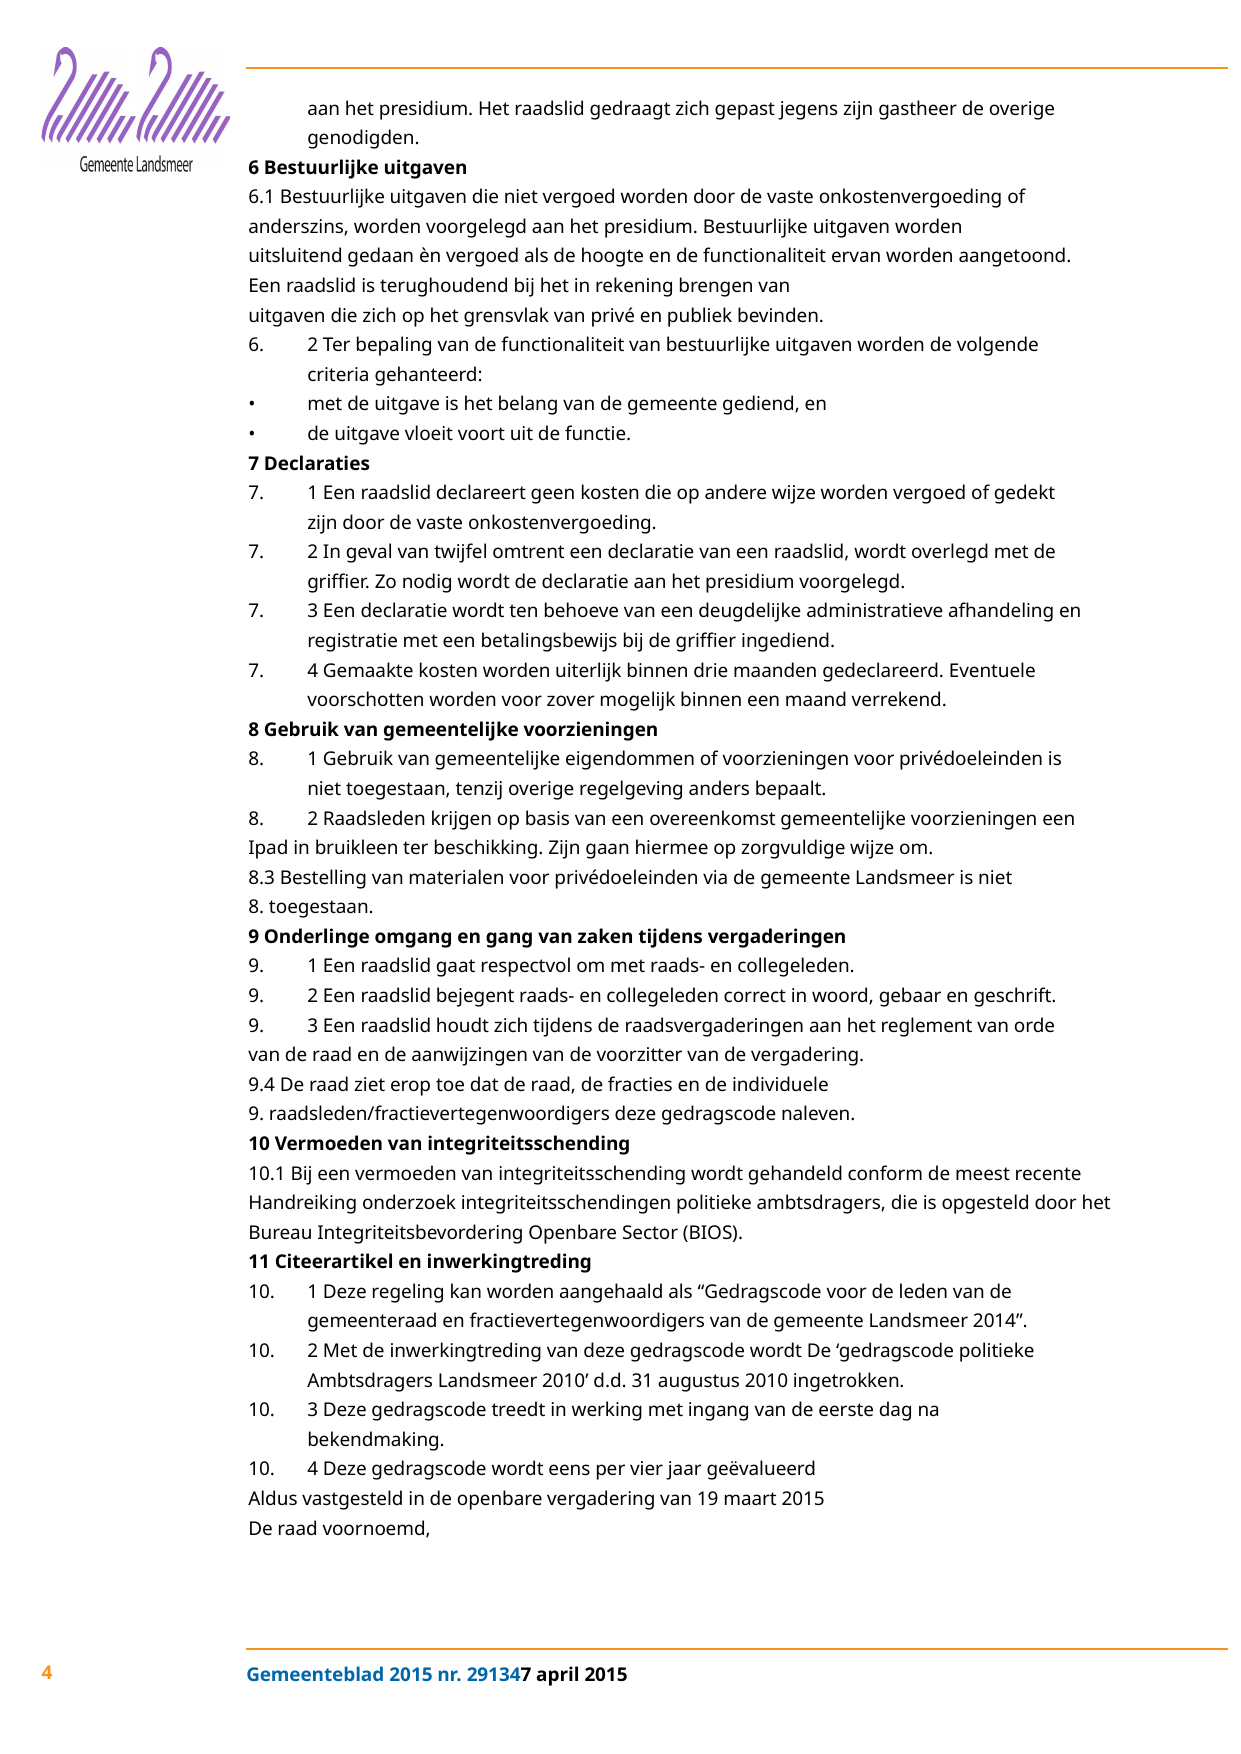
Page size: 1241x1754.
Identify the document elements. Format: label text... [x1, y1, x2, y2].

list 2 Een raadslid bejegent raads- en collegeleden correct in woord, gebaar en geschrift. [248, 982, 1152, 1008]
list aan het presidium. Het raadslid gedraagt zich gepast jegens zijn gastheer de overige [248, 95, 1152, 121]
list zijn door de vaste onkostenvergoeding. [248, 509, 1152, 535]
picture [41, 47, 231, 172]
list Ambtsdragers Landsmeer 2010’ d.d. 31 augustus 2010 ingetrokken. [248, 1367, 1152, 1393]
text Ipad in bruikleen ter beschikking. Zijn gaan hiermee op zorgvuldige wijze om. [248, 834, 1152, 860]
list 1 Een raadslid declareert geen kosten die op andere wijze worden vergoed of gedekt [248, 479, 1152, 505]
list griffier. Zo nodig wordt de declaratie aan het presidium voorgelegd. [248, 568, 1152, 594]
text 6 Bestuurlijke uitgaven [248, 154, 1152, 180]
list registratie met een betalingsbewijs bij de griffier ingediend. [248, 627, 1152, 653]
text uitsluitend gedaan èn vergoed als de hoogte en de functionaliteit ervan worden aangetoond. [248, 243, 1152, 268]
list 2 In geval van twijfel omtrent een declaratie van een raadslid, wordt overlegd met de [248, 538, 1152, 564]
text 6.1 Bestuurlijke uitgaven die niet vergoed worden door de vaste onkostenvergoeding of [248, 183, 1152, 209]
text 8 Gebruik van gemeentelijke voorzieningen [248, 716, 1152, 742]
text uitgaven die zich op het grensvlak van privé en publiek bevinden. [248, 302, 1152, 328]
text 8. toegestaan. [248, 893, 1152, 919]
list 1 Een raadslid gaat respectvol om met raads- en collegeleden. [248, 953, 1152, 978]
text Aldus vastgesteld in de openbare vergadering van 19 maart 2015 [248, 1485, 1152, 1511]
list 1 Deze regeling kan worden aangehaald als “Gedragscode voor de leden van de [248, 1278, 1152, 1304]
list de uitgave vloeit voort uit de functie. [248, 420, 1152, 446]
list bekendmaking. [248, 1426, 1152, 1452]
list criteria gehanteerd: [248, 361, 1152, 387]
text 7 Declaraties [248, 450, 1152, 476]
list genodigden. [248, 124, 1152, 150]
list 2 Ter bepaling van de functionaliteit van bestuurlijke uitgaven worden de volgende [248, 331, 1152, 357]
text 9.4 De raad ziet erop toe dat de raad, de fracties en de individuele [248, 1071, 1152, 1097]
list 3 Een declaratie wordt ten behoeve van een deugdelijke administratieve afhandeling en [248, 598, 1152, 623]
text 9. raadsleden/fractievertegenwoordigers deze gedragscode naleven. [248, 1101, 1152, 1126]
text 11 Citeerartikel en inwerkingtreding [248, 1248, 1152, 1274]
list 2 Raadsleden krijgen op basis van een overeenkomst gemeentelijke voorzieningen een [248, 805, 1152, 831]
text 10.1 Bij een vermoeden van integriteitsschending wordt gehandeld conform de meest recente Handreiking onderzoek integriteitsschendingen politieke ambtsdragers, die is opgesteld door het Bureau Integriteitsbevordering Openbare Sector (BIOS). [248, 1160, 1152, 1245]
list niet toegestaan, tenzij overige regelgeving anders bepaalt. [248, 775, 1152, 801]
list 4 Deze gedragscode wordt eens per vier jaar geëvalueerd [248, 1456, 1152, 1481]
list 2 Met de inwerkingtreding van deze gedragscode wordt De ‘gedragscode politieke [248, 1337, 1152, 1363]
text 9 Onderlinge omgang en gang van zaken tijdens vergaderingen [248, 923, 1152, 949]
text anderszins, worden voorgelegd aan het presidium. Bestuurlijke uitgaven worden [248, 213, 1152, 239]
list 3 Deze gedragscode treedt in werking met ingang van de eerste dag na [248, 1396, 1152, 1422]
text van de raad en de aanwijzingen van de voorzitter van de vergadering. [248, 1041, 1152, 1067]
list 4 Gemaakte kosten worden uiterlijk binnen drie maanden gedeclareerd. Eventuele [248, 657, 1152, 683]
text 8.3 Bestelling van materialen voor privédoeleinden via de gemeente Landsmeer is niet [248, 864, 1152, 890]
list gemeenteraad en fractievertegenwoordigers van de gemeente Landsmeer 2014”. [248, 1308, 1152, 1333]
list 3 Een raadslid houdt zich tijdens de raadsvergaderingen aan het reglement van orde [248, 1012, 1152, 1038]
text 10 Vermoeden van integriteitsschending [248, 1130, 1152, 1156]
list 1 Gebruik van gemeentelijke eigendommen of voorzieningen voor privédoeleinden is [248, 746, 1152, 771]
text Een raadslid is terughoudend bij het in rekening brengen van [248, 272, 1152, 298]
list met de uitgave is het belang van de gemeente gediend, en [248, 391, 1152, 416]
list voorschotten worden voor zover mogelijk binnen een maand verrekend. [248, 686, 1152, 712]
text De raad voornoemd, [248, 1515, 1152, 1541]
